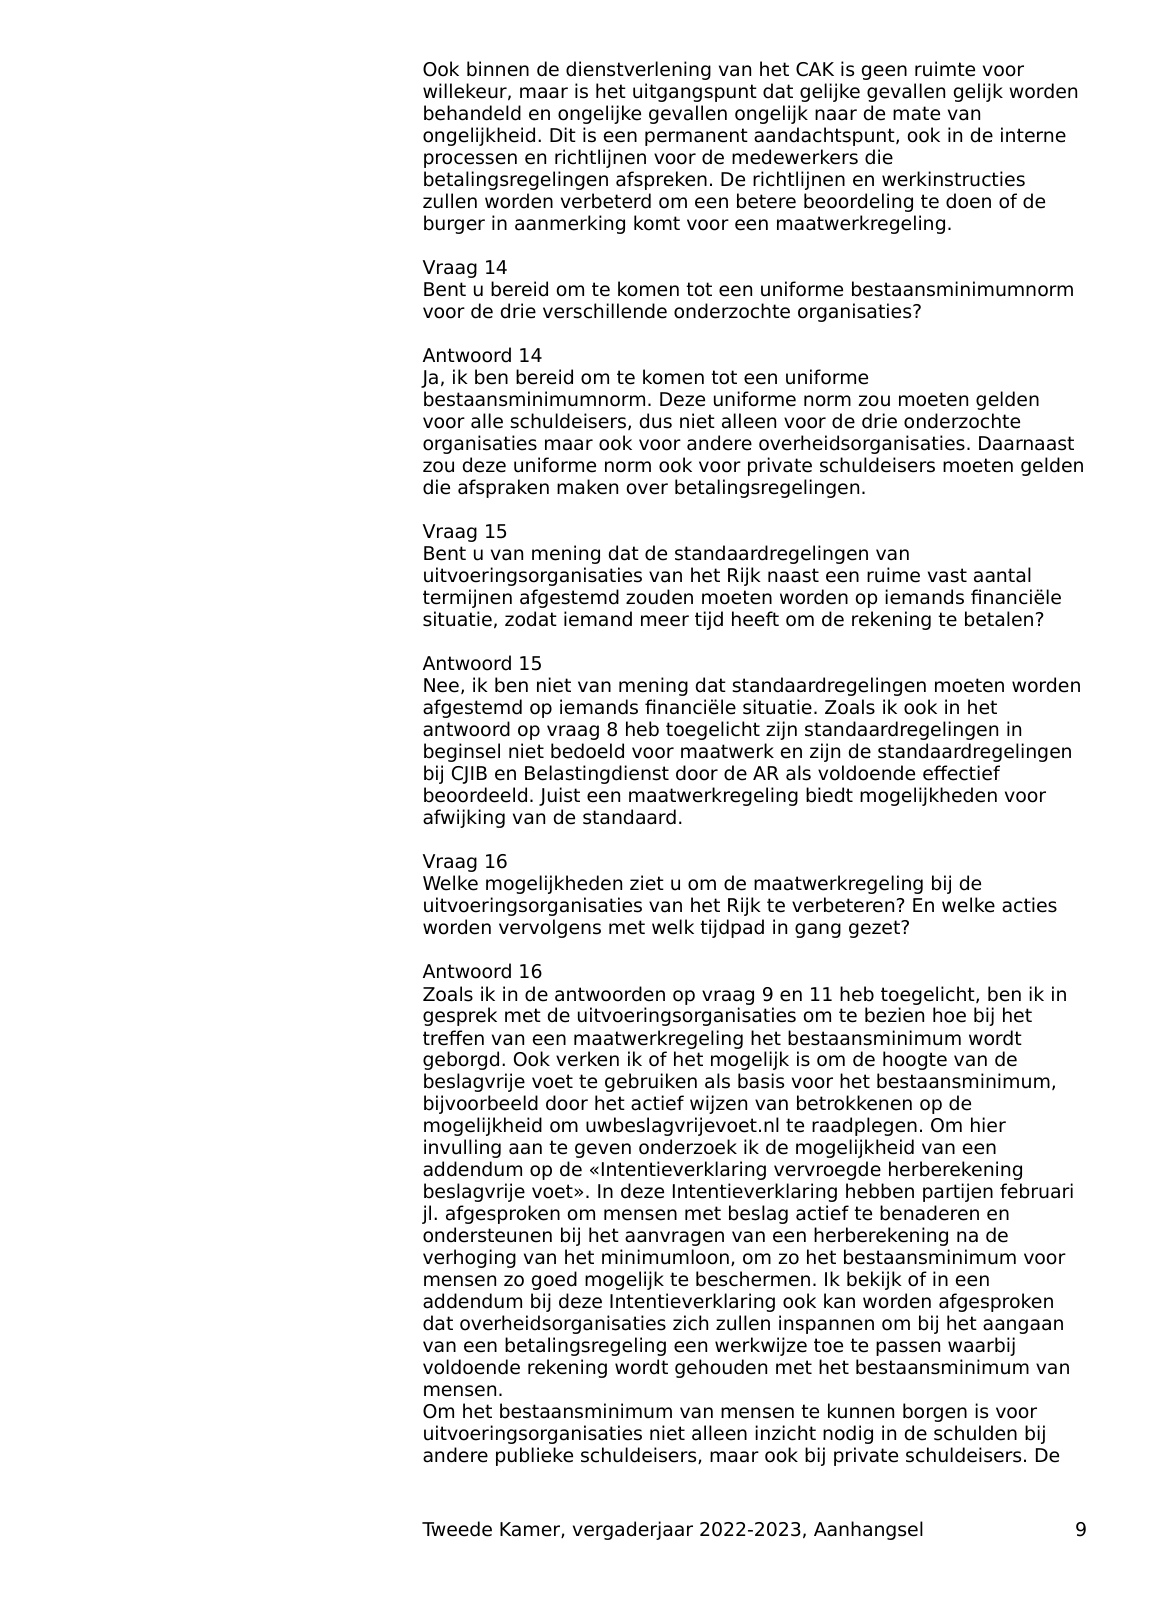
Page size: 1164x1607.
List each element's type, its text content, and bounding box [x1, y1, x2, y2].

text Bent u van mening dat de standaardregelingen van uitvoeringsorganisaties van het Rijk naast een ruime vast aantal termijnen afgestemd zouden moeten worden op iemands financiële situatie, zodat iemand meer tijd heeft om de rekening te betalen? [422, 543, 1087, 631]
text Nee, ik ben niet van mening dat standaardregelingen moeten worden afgestemd op iemands financiële situatie. Zoals ik ook in het antwoord op vraag 8 heb toegelicht zijn standaardregelingen in beginsel niet bedoeld voor maatwerk en zijn de standaardregelingen bij CJIB en Belastingdienst door de AR als voldoende effectief beoordeeld. Juist een maatwerkregeling biedt mogelijkheden voor afwijking van de standaard. [422, 675, 1087, 829]
text Antwoord 16 [422, 961, 1087, 983]
text Ja, ik ben bereid om te komen tot een uniforme bestaansminimumnorm. Deze uniforme norm zou moeten gelden voor alle schuldeisers, dus niet alleen voor de drie onderzochte organisaties maar ook voor andere overheidsorganisaties. Daarnaast zou deze uniforme norm ook voor private schuldeisers moeten gelden die afspraken maken over betalingsregelingen. [422, 367, 1087, 499]
text Antwoord 15 [422, 653, 1087, 675]
text Om het bestaansminimum van mensen te kunnen borgen is voor uitvoeringsorganisaties niet alleen inzicht nodig in de schulden bij andere publieke schuldeisers, maar ook bij private schuldeisers. De [422, 1401, 1087, 1467]
text Vraag 14 [422, 257, 1087, 279]
text Welke mogelijkheden ziet u om de maatwerkregeling bij de uitvoeringsorganisaties van het Rijk te verbeteren? En welke acties worden vervolgens met welk tijdpad in gang gezet? [422, 873, 1087, 939]
text Antwoord 14 [422, 345, 1087, 367]
text Bent u bereid om te komen tot een uniforme bestaansminimumnorm voor de drie verschillende onderzochte organisaties? [422, 279, 1087, 323]
text Zoals ik in de antwoorden op vraag 9 en 11 heb toegelicht, ben ik in gesprek met de uitvoeringsorganisaties om te bezien hoe bij het treffen van een maatwerkregeling het bestaansminimum wordt geborgd. Ook verken ik of het mogelijk is om de hoogte van de beslagvrije voet te gebruiken als basis voor het bestaansminimum, bijvoorbeeld door het actief wijzen van betrokkenen op de mogelijkheid om uwbeslagvrijevoet.nl te raadplegen. Om hier invulling aan te geven onderzoek ik de mogelijkheid van een addendum op de «Intentieverklaring vervroegde herberekening beslagvrije voet». In deze Intentieverklaring hebben partijen februari jl. afgesproken om mensen met beslag actief te benaderen en ondersteunen bij het aanvragen van een herberekening na de verhoging van het minimumloon, om zo het bestaansminimum voor mensen zo goed mogelijk te beschermen. Ik bekijk of in een addendum bij deze Intentieverklaring ook kan worden afgesproken dat overheidsorganisaties zich zullen inspannen om bij het aangaan van een betalingsregeling een werkwijze toe te passen waarbij voldoende rekening wordt gehouden met het bestaansminimum van mensen. [422, 983, 1087, 1401]
text Ook binnen de dienstverlening van het CAK is geen ruimte voor willekeur, maar is het uitgangspunt dat gelijke gevallen gelijk worden behandeld en ongelijke gevallen ongelijk naar de mate van ongelijkheid. Dit is een permanent aandachtspunt, ook in de interne processen en richtlijnen voor de medewerkers die betalingsregelingen afspreken. De richtlijnen en werkinstructies zullen worden verbeterd om een betere beoordeling te doen of de burger in aanmerking komt voor een maatwerkregeling. [422, 59, 1087, 235]
text Vraag 16 [422, 851, 1087, 873]
text Vraag 15 [422, 521, 1087, 543]
